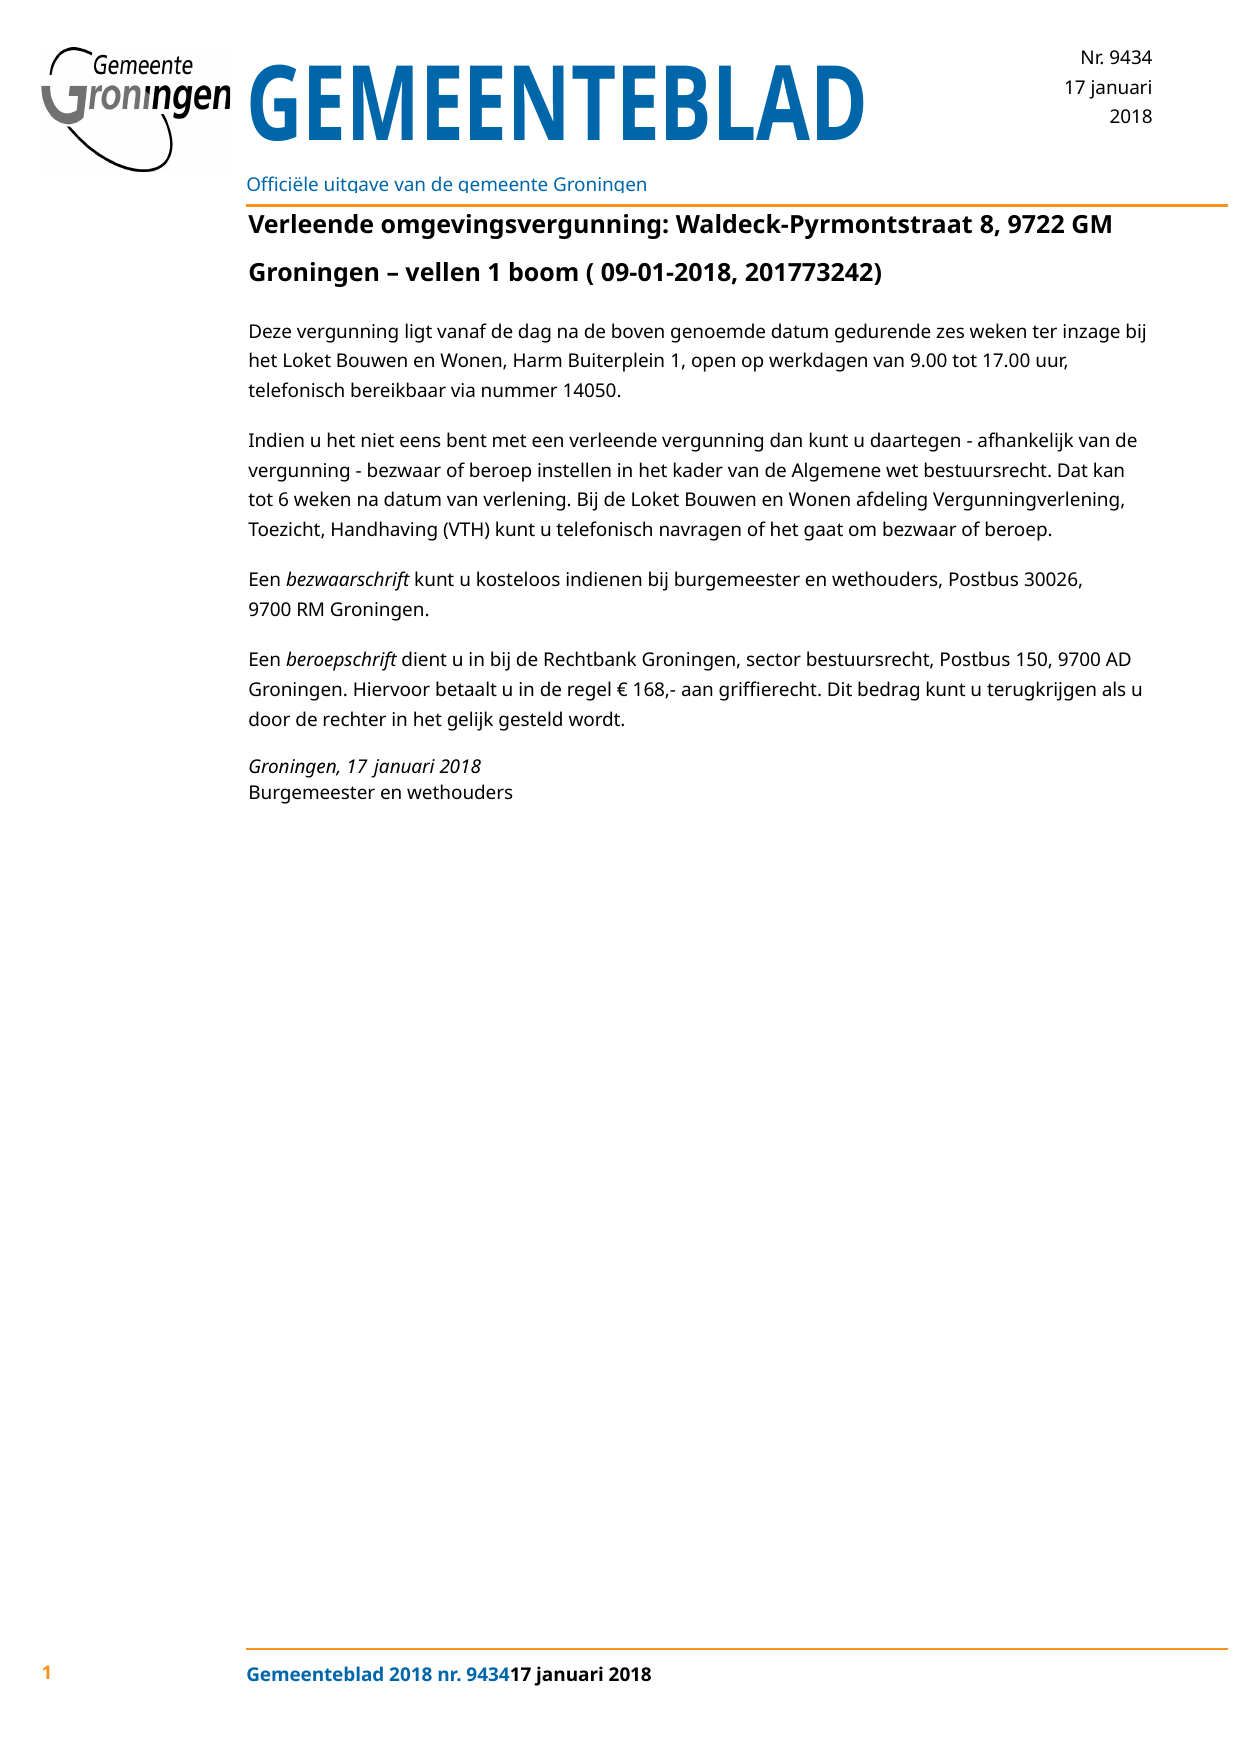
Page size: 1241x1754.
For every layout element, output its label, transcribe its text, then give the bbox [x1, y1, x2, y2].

text Een bezwaarschrift kunt u kosteloos indienen bij burgemeester en wethouders, Postbus 30026, 9700 RM Groningen. [248, 567, 1152, 622]
picture [41, 47, 231, 172]
text Groningen, 17 januari 2018 [248, 754, 1152, 779]
text Indien u het niet eens bent met een verleende vergunning dan kunt u daartegen - afhankelijk van de vergunning - bezwaar of beroep instellen in het kader van de Algemene wet bestuursrecht. Dat kan tot 6 weken na datum van verlening. Bij de Loket Bouwen en Wonen afdeling Vergunningverlening, Toezicht, Handhaving (VTH) kunt u telefonisch navragen of het gaat om bezwaar of beroep. [248, 427, 1152, 542]
text Een beroepschrift dient u in bij de Rechtbank Groningen, sector bestuursrecht, Postbus 150, 9700 AD Groningen. Hiervoor betaalt u in de regel € 168,- aan griffierecht. Dit bedrag kunt u terugkrijgen als u door de rechter in het gelijk gesteld wordt. [248, 647, 1152, 732]
text Burgemeester en wethouders [248, 779, 1152, 805]
text Verleende omgevingsvergunning: Waldeck-Pyrmontstraat 8, 9722 GM Groningen – vellen 1 boom ( 09-01-2018, 201773242) [248, 207, 1152, 288]
text Deze vergunning ligt vanaf de dag na de boven genoemde datum gedurende zes weken ter inzage bij het Loket Bouwen en Wonen, Harm Buiterplein 1, open op werkdagen van 9.00 tot 17.00 uur, telefonisch bereikbaar via nummer 14050. [248, 318, 1152, 403]
